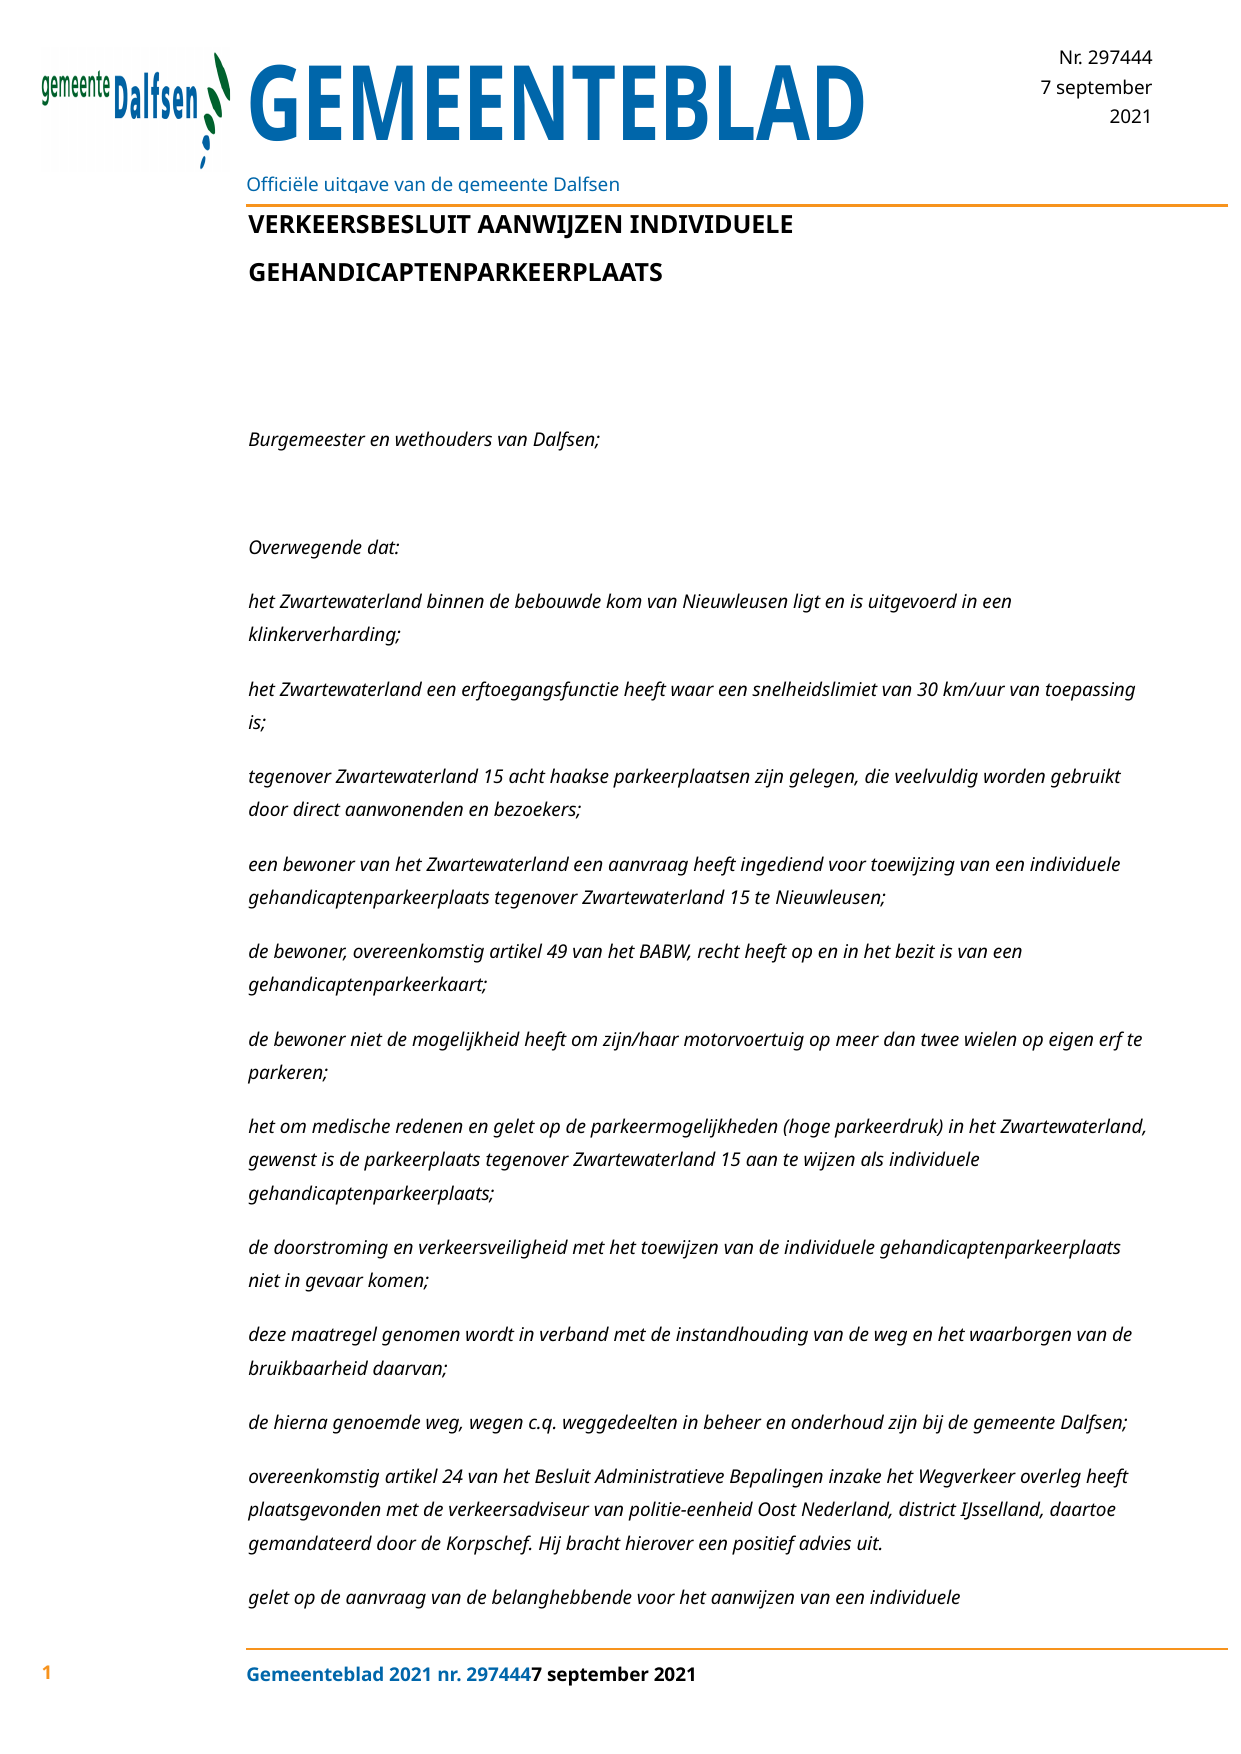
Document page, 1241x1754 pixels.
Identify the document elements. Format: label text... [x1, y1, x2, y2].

text gelet op de aanvraag van de belanghebbende voor het aanwijzen van een individuele [248, 1584, 1152, 1610]
text deze maatregel genomen wordt in verband met de instandhouding van de weg en het waarborgen van de bruikbaarheid daarvan; [248, 1322, 1152, 1381]
text de doorstroming en verkeersveiligheid met het toewijzen van de individuele gehandicaptenparkeerplaats niet in gevaar komen; [248, 1234, 1152, 1293]
text Burgemeester en wethouders van Dalfsen; [248, 426, 1152, 452]
text de hierna genoemde weg, wegen c.q. weggedeelten in beheer en onderhoud zijn bij de gemeente Dalfsen; [248, 1409, 1152, 1435]
text de bewoner, overeenkomstig artikel 49 van het BABW, recht heeft op en in het bezit is van een gehandicaptenparkeerkaart; [248, 938, 1152, 997]
text overeenkomstig artikel 24 van het Besluit Administratieve Bepalingen inzake het Wegverkeer overleg heeft plaatsgevonden met de verkeersadviseur van politie-eenheid Oost Nederland, district IJsselland, daartoe gemandateerd door de Korpschef. Hij bracht hierover een positief advies uit. [248, 1463, 1152, 1556]
text het Zwartewaterland een erftoegangsfunctie heeft waar een snelheidslimiet van 30 km/uur van toepassing is; [248, 676, 1152, 735]
picture [41, 47, 231, 172]
text de bewoner niet de mogelijkheid heeft om zijn/haar motorvoertuig op meer dan twee wielen op eigen erf te parkeren; [248, 1026, 1152, 1085]
text het om medische redenen en gelet op de parkeermogelijkheden (hoge parkeerdruk) in het Zwartewaterland, gewenst is de parkeerplaats tegenover Zwartewaterland 15 aan te wijzen als individuele gehandicaptenparkeerplaats; [248, 1113, 1152, 1206]
text een bewoner van het Zwartewaterland een aanvraag heeft ingediend voor toewijzing van een individuele gehandicaptenparkeerplaats tegenover Zwartewaterland 15 te Nieuwleusen; [248, 851, 1152, 910]
text het Zwartewaterland binnen de bebouwde kom van Nieuwleusen ligt en is uitgevoerd in een klinkerverharding; [248, 588, 1152, 647]
text tegenover Zwartewaterland 15 acht haakse parkeerplaatsen zijn gelegen, die veelvuldig worden gebruikt door direct aanwonenden en bezoekers; [248, 763, 1152, 822]
text VERKEERSBESLUIT AANWIJZEN INDIVIDUELE GEHANDICAPTENPARKEERPLAATS [248, 207, 1152, 288]
text Overwegende dat: [248, 534, 1152, 560]
